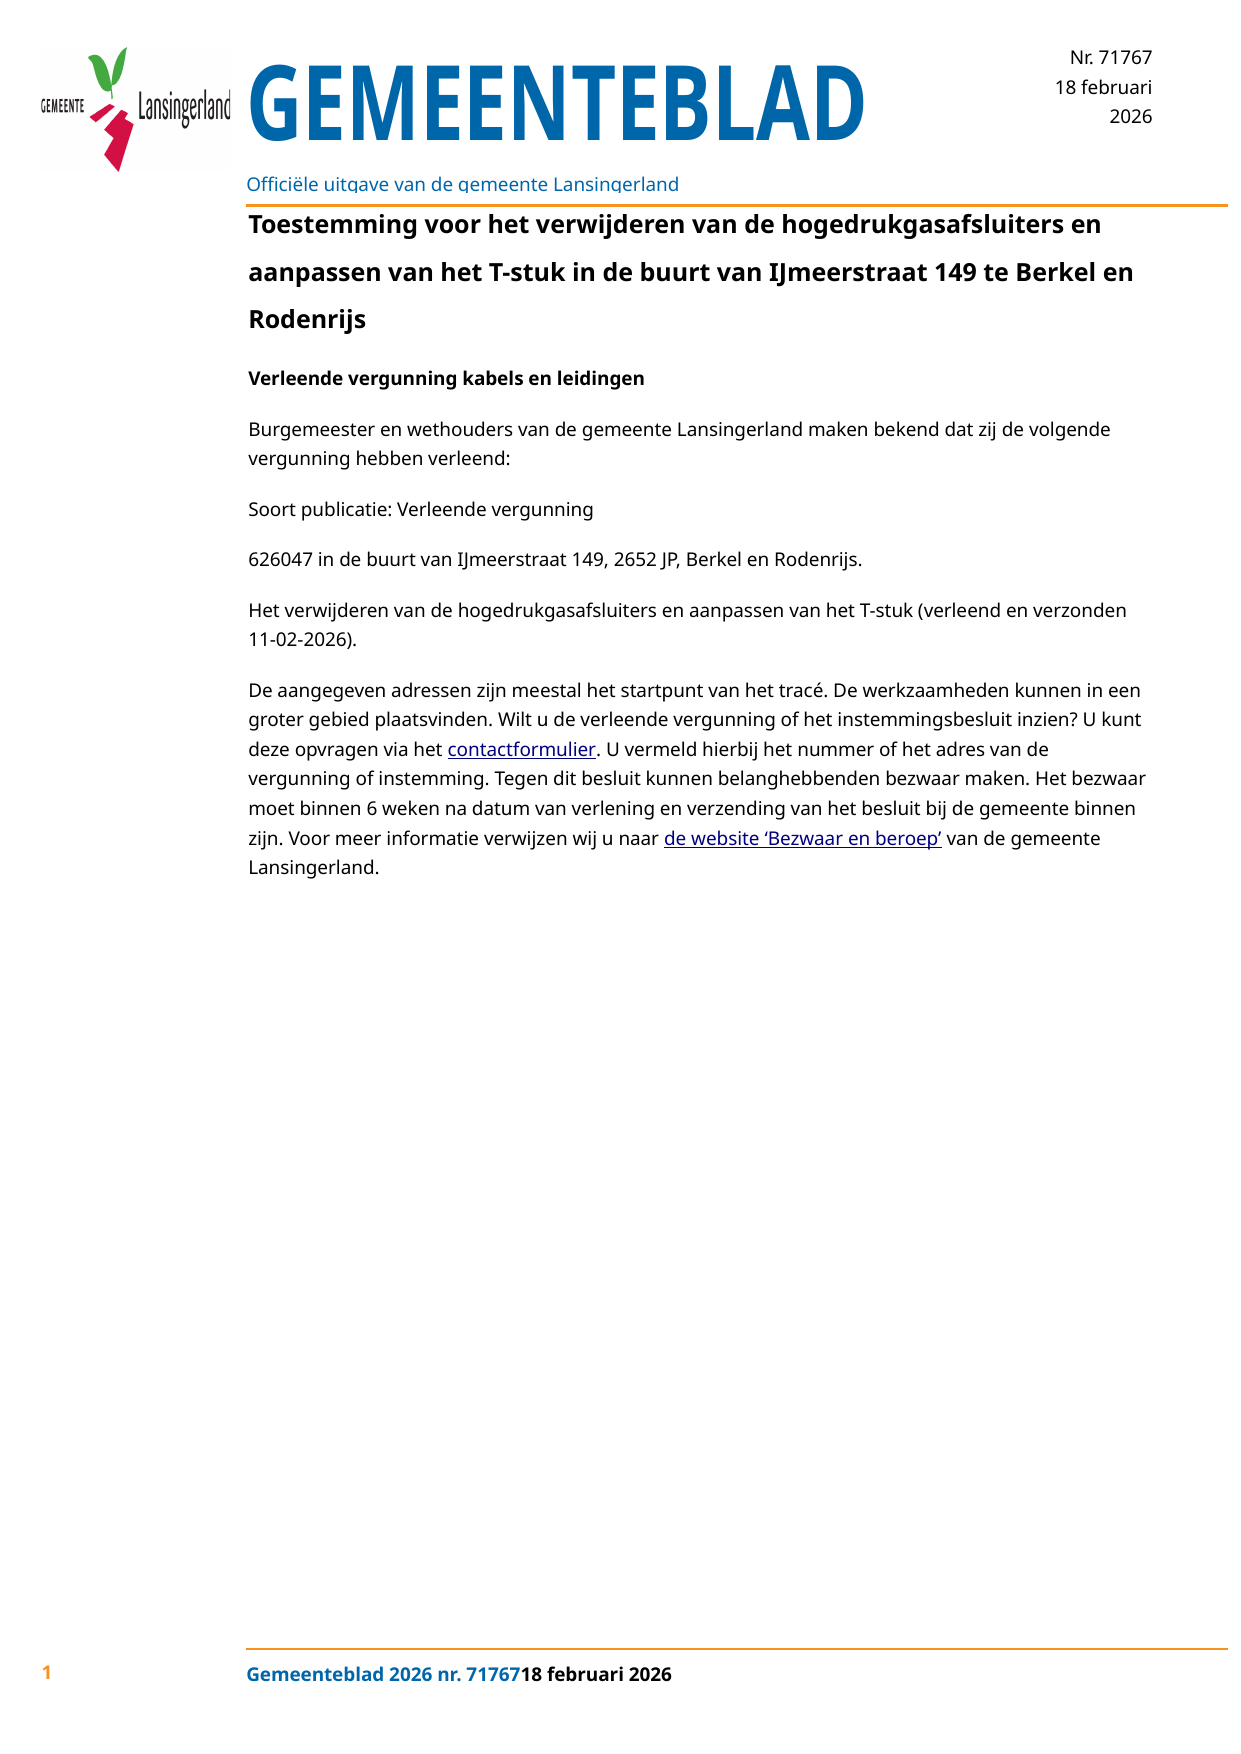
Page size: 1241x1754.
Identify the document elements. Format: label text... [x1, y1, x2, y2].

text Het verwijderen van de hogedrukgasafsluiters en aanpassen van het T-stuk (verleend en verzonden 11-02-2026). [248, 597, 1152, 652]
text 626047 in de buurt van IJmeerstraat 149, 2652 JP, Berkel en Rodenrijs. [248, 546, 1152, 572]
text Burgemeester en wethouders van de gemeente Lansingerland maken bekend dat zij de volgende vergunning hebben verleend: [248, 416, 1152, 471]
picture [41, 47, 231, 172]
text Toestemming voor het verwijderen van de hogedrukgasafsluiters en aanpassen van het T-stuk in de buurt van IJmeerstraat 149 te Berkel en Rodenrijs [248, 207, 1152, 336]
text De aangegeven adressen zijn meestal het startpunt van het tracé. De werkzaamheden kunnen in een groter gebied plaatsvinden. Wilt u de verleende vergunning of het instemmingsbesluit inzien? U kunt deze opvragen via het contactformulier. U vermeld hierbij het nummer of het adres van de vergunning of instemming. Tegen dit besluit kunnen belanghebbenden bezwaar maken. Het bezwaar moet binnen 6 weken na datum van verlening en verzending van het besluit bij de gemeente binnen zijn. Voor meer informatie verwijzen wij u naar de website ‘Bezwaar en beroep’ van de gemeente Lansingerland. [248, 677, 1152, 880]
text Soort publicatie: Verleende vergunning [248, 496, 1152, 522]
text Verleende vergunning kabels en leidingen [248, 366, 1152, 391]
